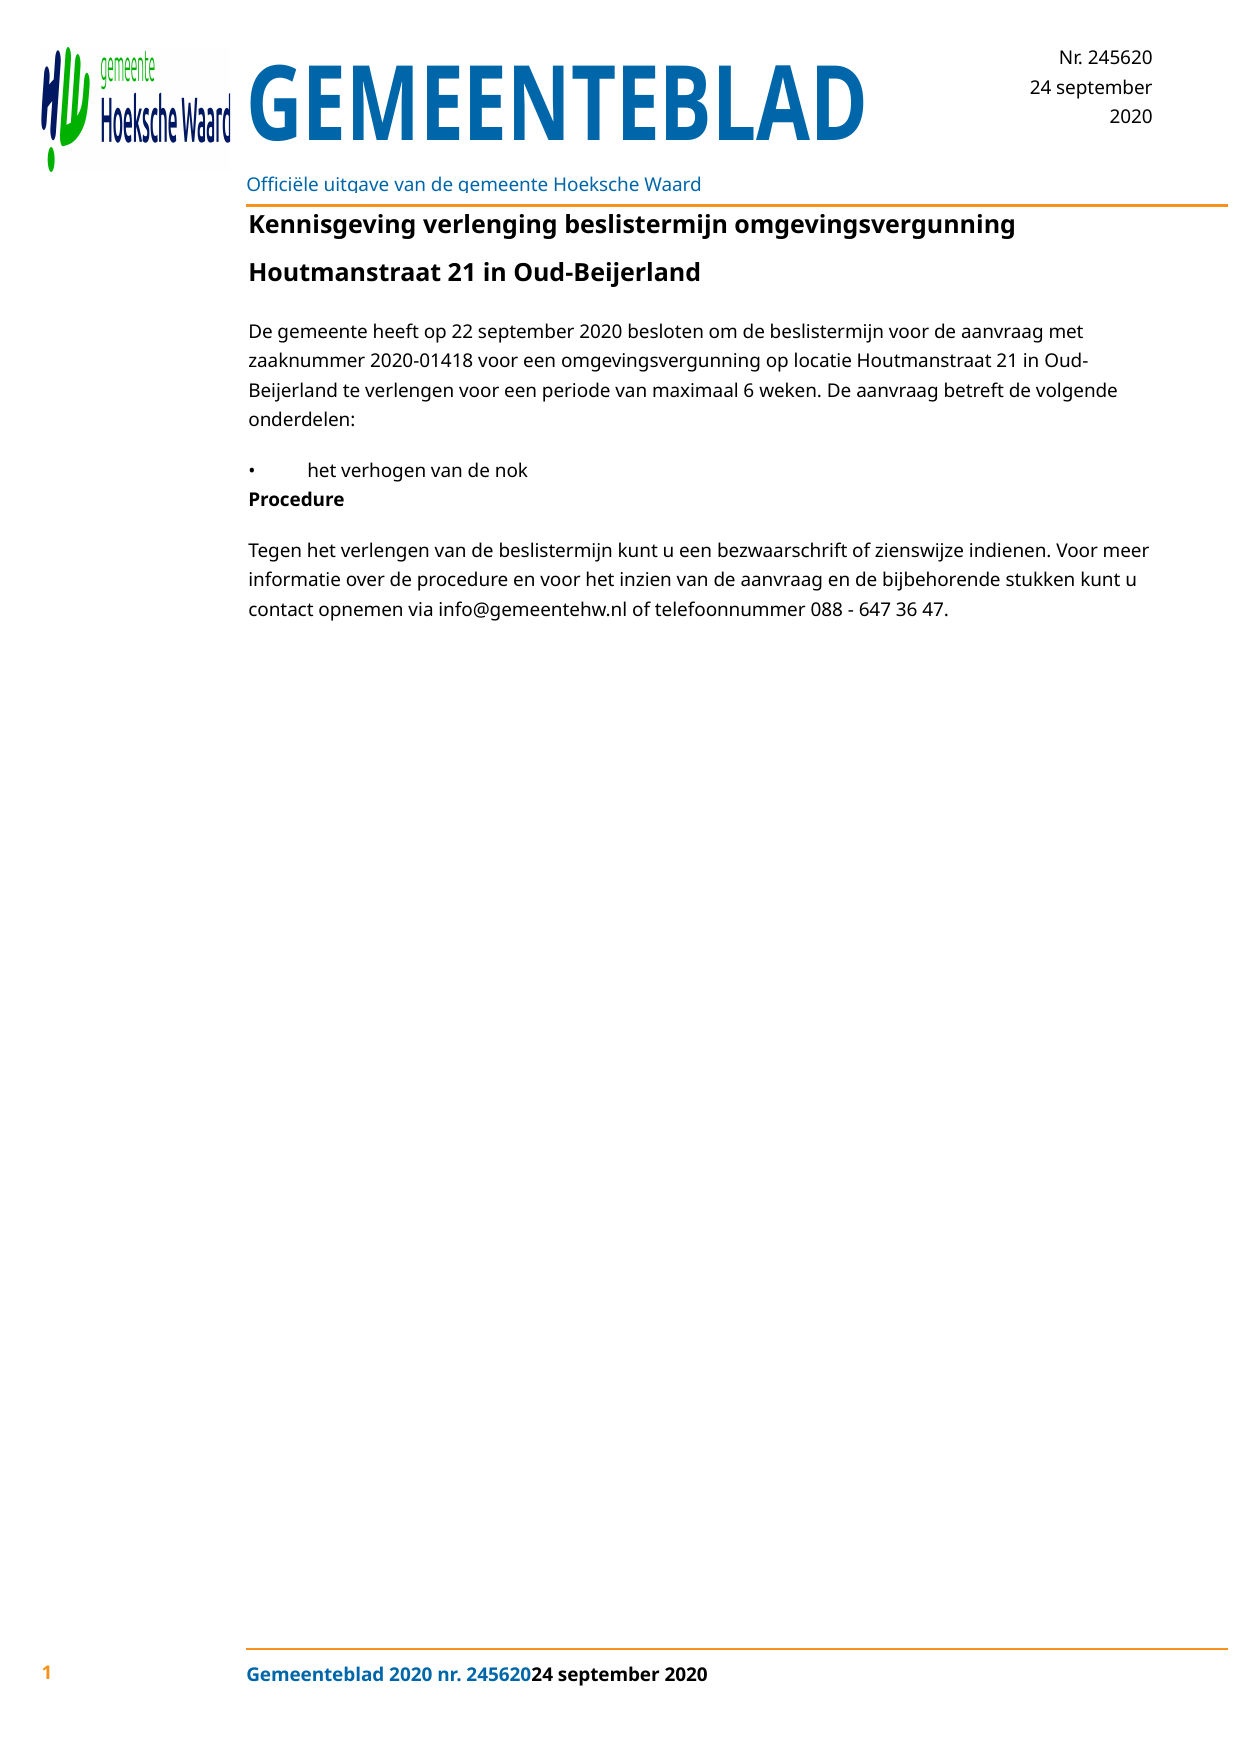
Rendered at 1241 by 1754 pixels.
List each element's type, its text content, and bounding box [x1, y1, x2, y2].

list het verhogen van de nok [248, 457, 1152, 483]
text Tegen het verlengen van de beslistermijn kunt u een bezwaarschrift of zienswijze indienen. Voor meer informatie over de procedure en voor het inzien van de aanvraag en de bijbehorende stukken kunt u contact opnemen via info@gemeentehw.nl of telefoonnummer 088 - 647 36 47. [248, 537, 1152, 622]
text De gemeente heeft op 22 september 2020 besloten om de beslistermijn voor de aanvraag met zaaknummer 2020-01418 voor een omgevingsvergunning op locatie Houtmanstraat 21 in Oud-Beijerland te verlengen voor een periode van maximaal 6 weken. De aanvraag betreft de volgende onderdelen: [248, 318, 1152, 432]
picture [41, 47, 231, 172]
text Kennisgeving verlenging beslistermijn omgevingsvergunning Houtmanstraat 21 in Oud-Beijerland [248, 207, 1152, 288]
text Procedure [248, 487, 1152, 512]
